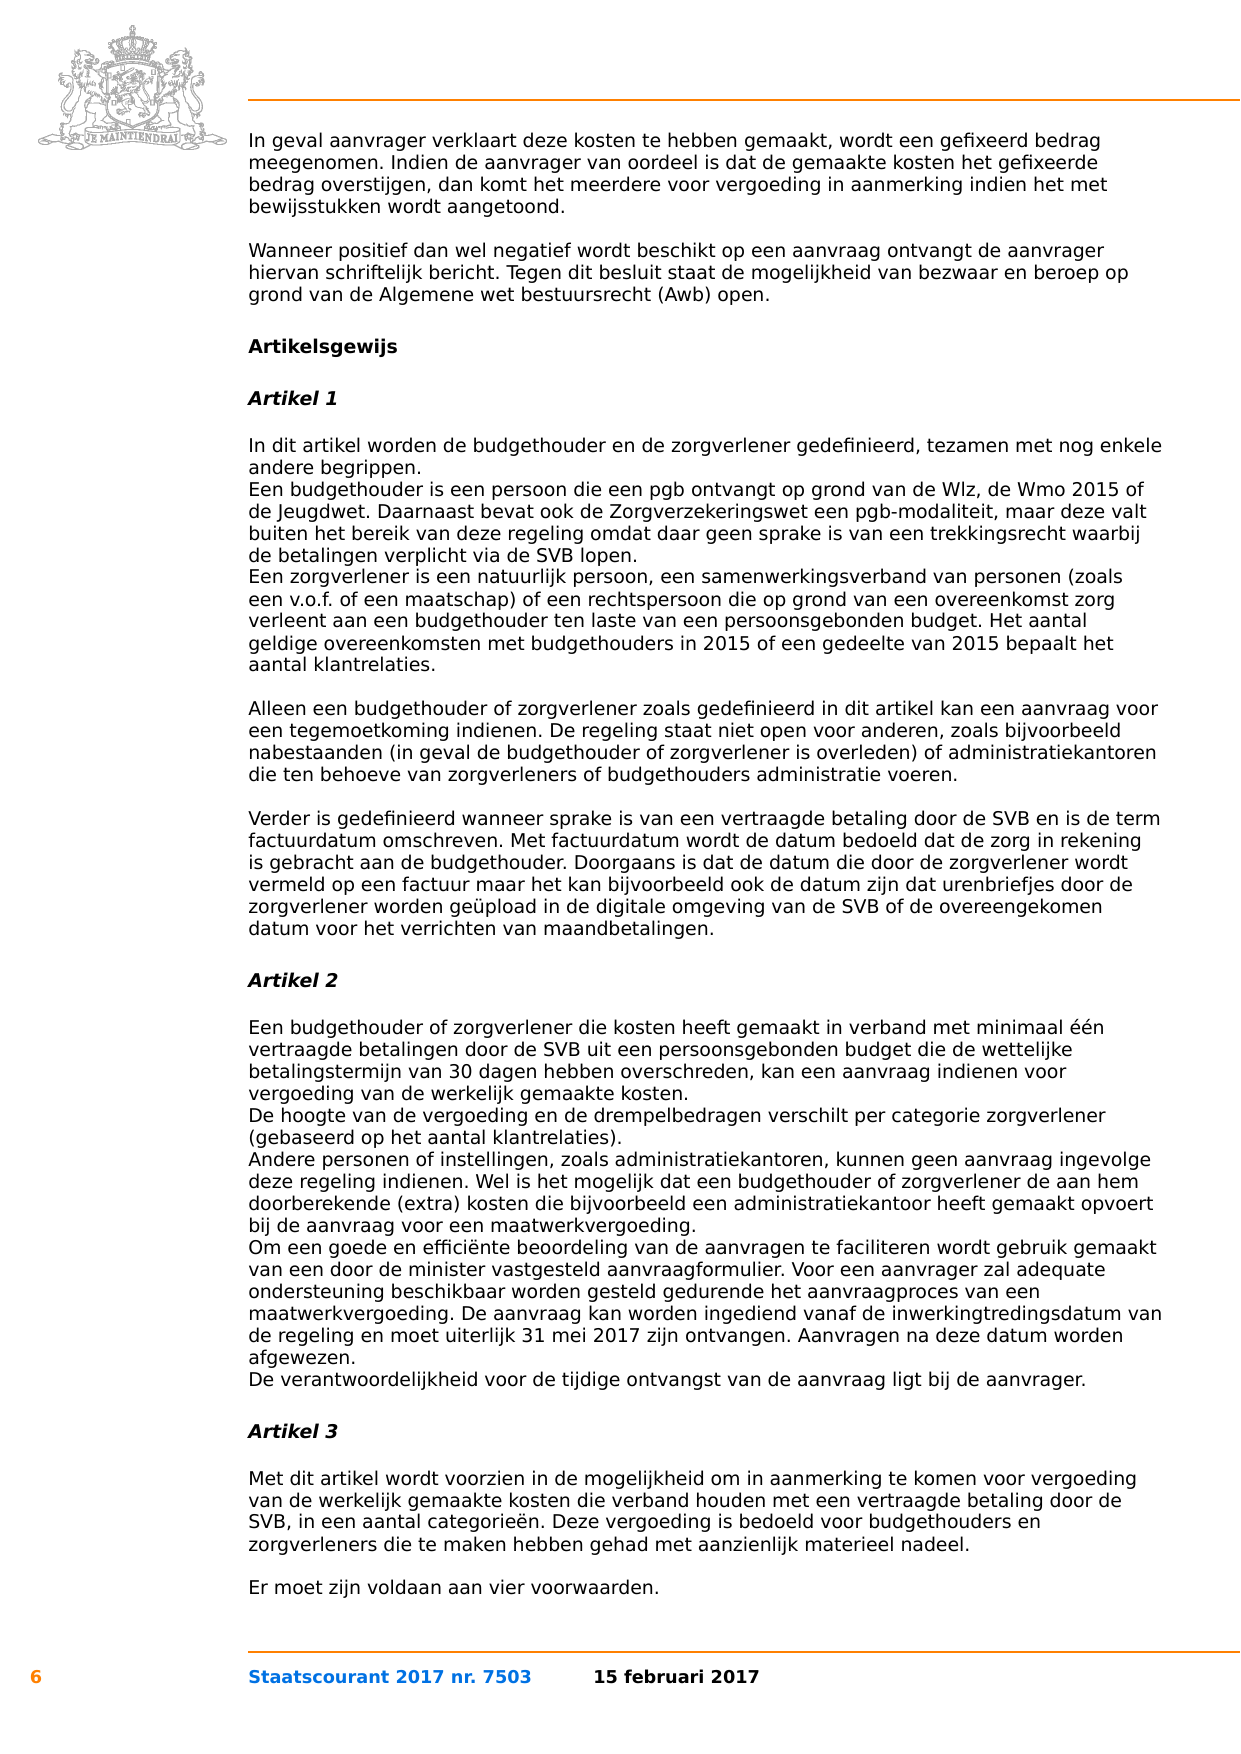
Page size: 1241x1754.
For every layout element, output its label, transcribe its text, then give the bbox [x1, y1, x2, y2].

text Wanneer positief dan wel negatief wordt beschikt op een aanvraag ontvangt de aanvrager hiervan schriftelijk bericht. Tegen dit besluit staat de mogelijkheid van bezwaar en beroep op grond van de Algemene wet bestuursrecht (Awb) open. [248, 240, 1163, 306]
text In geval aanvrager verklaart deze kosten te hebben gemaakt, wordt een gefixeerd bedrag meegenomen. Indien de aanvrager van oordeel is dat de gemaakte kosten het gefixeerde bedrag overstijgen, dan komt het meerdere voor vergoeding in aanmerking indien het met bewijsstukken wordt aangetoond. [248, 130, 1163, 218]
text In dit artikel worden de budgethouder en de zorgverlener gedefinieerd, tezamen met nog enkele andere begrippen. [248, 434, 1163, 478]
subtitle Artikel 3 [248, 1421, 1163, 1442]
text Er moet zijn voldaan aan vier voorwaarden. [248, 1577, 1163, 1599]
text Verder is gedefinieerd wanneer sprake is van een vertraagde betaling door de SVB en is de term factuurdatum omschreven. Met factuurdatum wordt de datum bedoeld dat de zorg in rekening is gebracht aan de budgethouder. Doorgaans is dat de datum die door de zorgverlener wordt vermeld op een factuur maar het kan bijvoorbeeld ook de datum zijn dat urenbriefjes door de zorgverlener worden geüpload in de digitale omgeving van de SVB of de overeengekomen datum voor het verrichten van maandbetalingen. [248, 808, 1163, 940]
text Met dit artikel wordt voorzien in de mogelijkheid om in aanmerking te komen voor vergoeding van de werkelijk gemaakte kosten die verband houden met een vertraagde betaling door de SVB, in een aantal categorieën. Deze vergoeding is bedoeld voor budgethouders en zorgverleners die te maken hebben gehad met aanzienlijk materieel nadeel. [248, 1467, 1163, 1555]
text De hoogte van de vergoeding en de drempelbedragen verschilt per categorie zorgverlener (gebaseerd op het aantal klantrelaties). [248, 1105, 1163, 1149]
subtitle Artikel 1 [248, 388, 1163, 409]
text Alleen een budgethouder of zorgverlener zoals gedefinieerd in dit artikel kan een aanvraag voor een tegemoetkoming indienen. De regeling staat niet open voor anderen, zoals bijvoorbeeld nabestaanden (in geval de budgethouder of zorgverlener is overleden) of administratiekantoren die ten behoeve van zorgverleners of budgethouders administratie voeren. [248, 698, 1163, 786]
text Een budgethouder is een persoon die een pgb ontvangt op grond van de Wlz, de Wmo 2015 of de Jeugdwet. Daarnaast bevat ook de Zorgverzekeringswet een pgb-modaliteit, maar deze valt buiten het bereik van deze regeling omdat daar geen sprake is van een trekkingsrecht waarbij de betalingen verplicht via de SVB lopen. [248, 478, 1163, 566]
text Andere personen of instellingen, zoals administratiekantoren, kunnen geen aanvraag ingevolge deze regeling indienen. Wel is het mogelijk dat een budgethouder of zorgverlener de aan hem doorberekende (extra) kosten die bijvoorbeeld een administratiekantoor heeft gemaakt opvoert bij de aanvraag voor een maatwerkvergoeding. [248, 1149, 1163, 1237]
text Om een goede en efficiënte beoordeling van de aanvragen te faciliteren wordt gebruik gemaakt van een door de minister vastgesteld aanvraagformulier. Voor een aanvrager zal adequate ondersteuning beschikbaar worden gesteld gedurende het aanvraagproces van een maatwerkvergoeding. De aanvraag kan worden ingediend vanaf de inwerkingtredingsdatum van de regeling en moet uiterlijk 31 mei 2017 zijn ontvangen. Aanvragen na deze datum worden afgewezen. [248, 1237, 1163, 1368]
text De verantwoordelijkheid voor de tijdige ontvangst van de aanvraag ligt bij de aanvrager. [248, 1368, 1163, 1391]
subtitle Artikel 2 [248, 970, 1163, 992]
subtitle Artikelsgewijs [248, 336, 1163, 358]
text Een budgethouder of zorgverlener die kosten heeft gemaakt in verband met minimaal één vertraagde betalingen door de SVB uit een persoonsgebonden budget die de wettelijke betalingstermijn van 30 dagen hebben overschreden, kan een aanvraag indienen voor vergoeding van de werkelijk gemaakte kosten. [248, 1017, 1163, 1105]
text Een zorgverlener is een natuurlijk persoon, een samenwerkingsverband van personen (zoals een v.o.f. of een maatschap) of een rechtspersoon die op grond van een overeenkomst zorg verleent aan een budgethouder ten laste van een persoonsgebonden budget. Het aantal geldige overeenkomsten met budgethouders in 2015 of een gedeelte van 2015 bepaalt het aantal klantrelaties. [248, 566, 1163, 676]
picture [38, 25, 227, 150]
